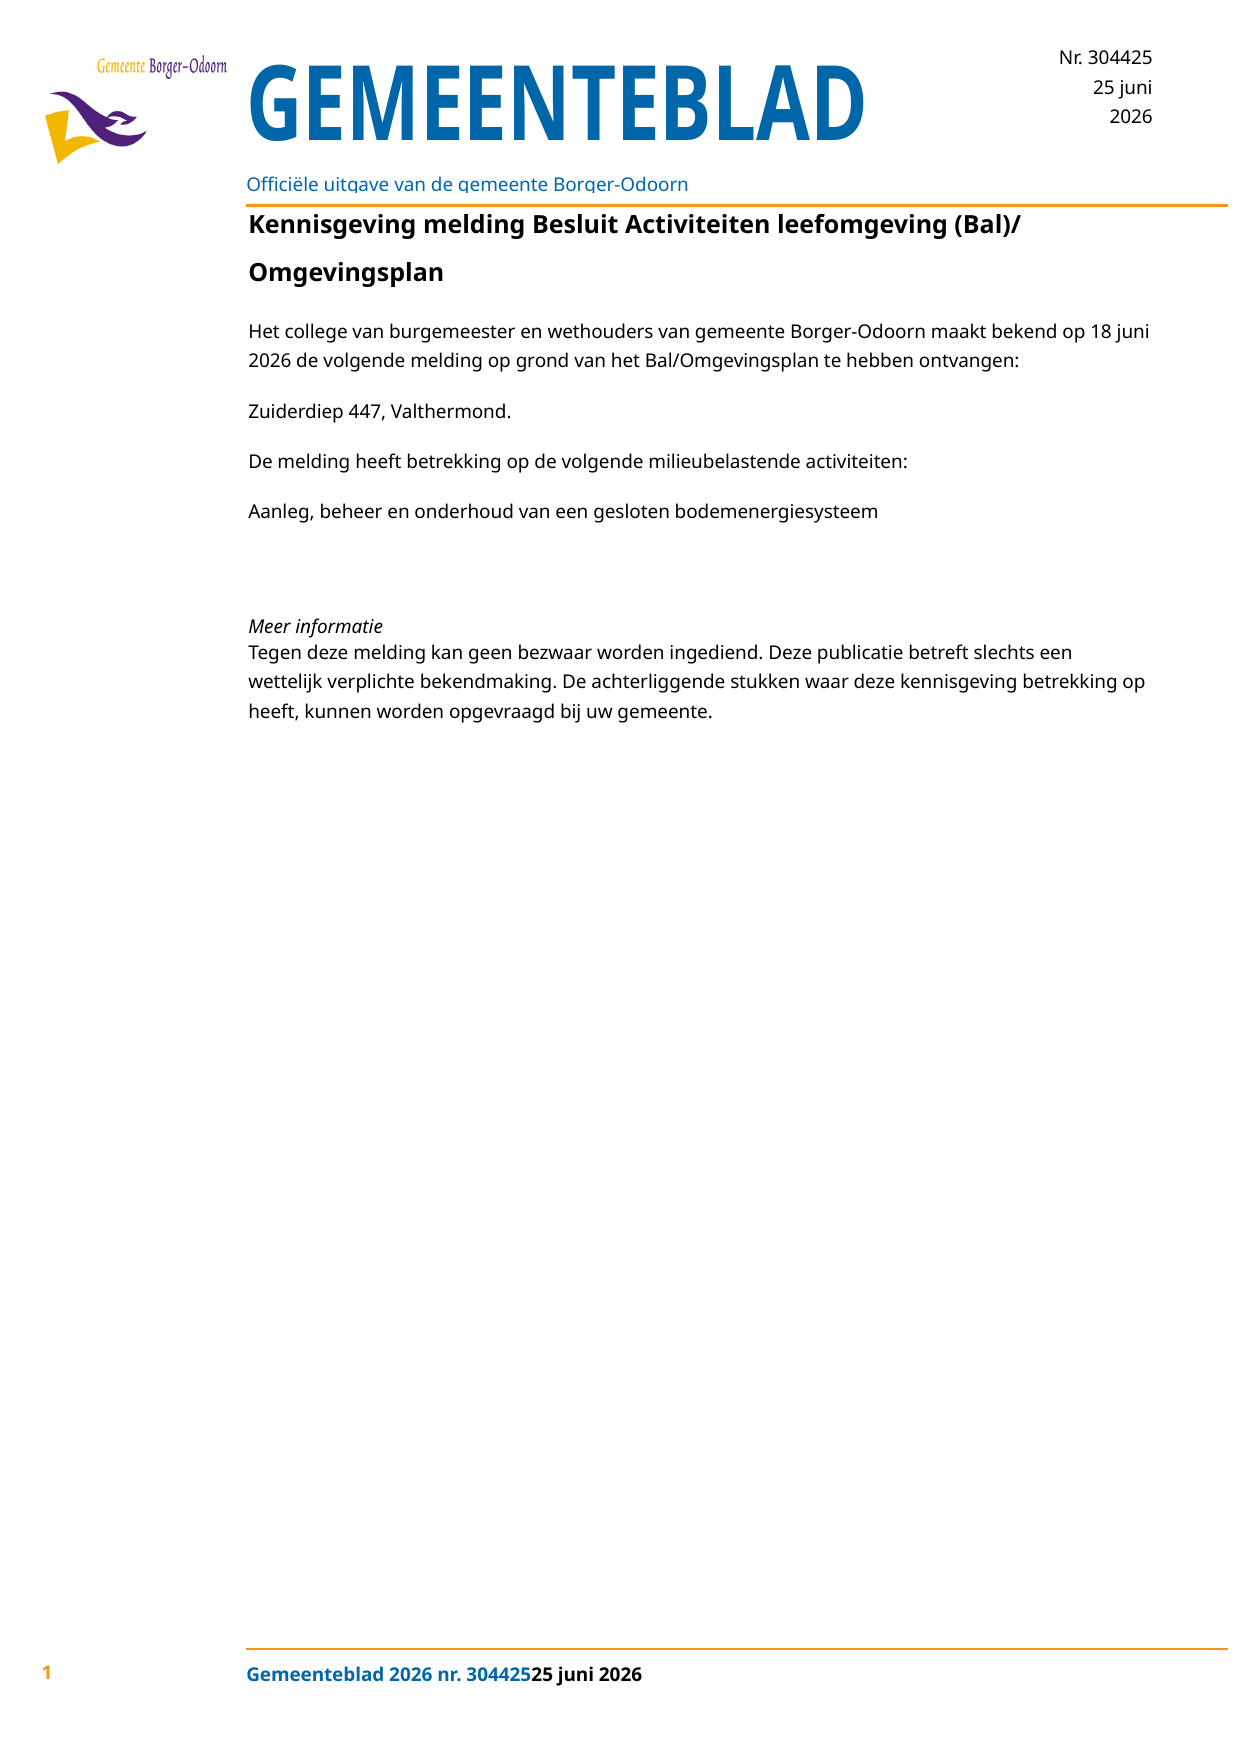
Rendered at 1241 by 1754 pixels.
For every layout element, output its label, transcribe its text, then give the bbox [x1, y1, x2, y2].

text Meer informatie [248, 613, 1152, 639]
text Kennisgeving melding Besluit Activiteiten leefomgeving (Bal)/ Omgevingsplan [248, 207, 1152, 288]
text Zuiderdiep 447, Valthermond. [248, 398, 1152, 424]
picture [41, 47, 231, 172]
text Aanleg, beheer en onderhoud van een gesloten bodemenergiesysteem [248, 499, 1152, 524]
text Het college van burgemeester en wethouders van gemeente Borger-Odoorn maakt bekend op 18 juni 2026 de volgende melding op grond van het Bal/Omgevingsplan te hebben ontvangen: [248, 318, 1152, 373]
text Tegen deze melding kan geen bezwaar worden ingediend. Deze publicatie betreft slechts een wettelijk verplichte bekendmaking. De achterliggende stukken waar deze kennisgeving betrekking op heeft, kunnen worden opgevraagd bij uw gemeente. [248, 639, 1152, 724]
text De melding heeft betrekking op de volgende milieubelastende activiteiten: [248, 448, 1152, 474]
